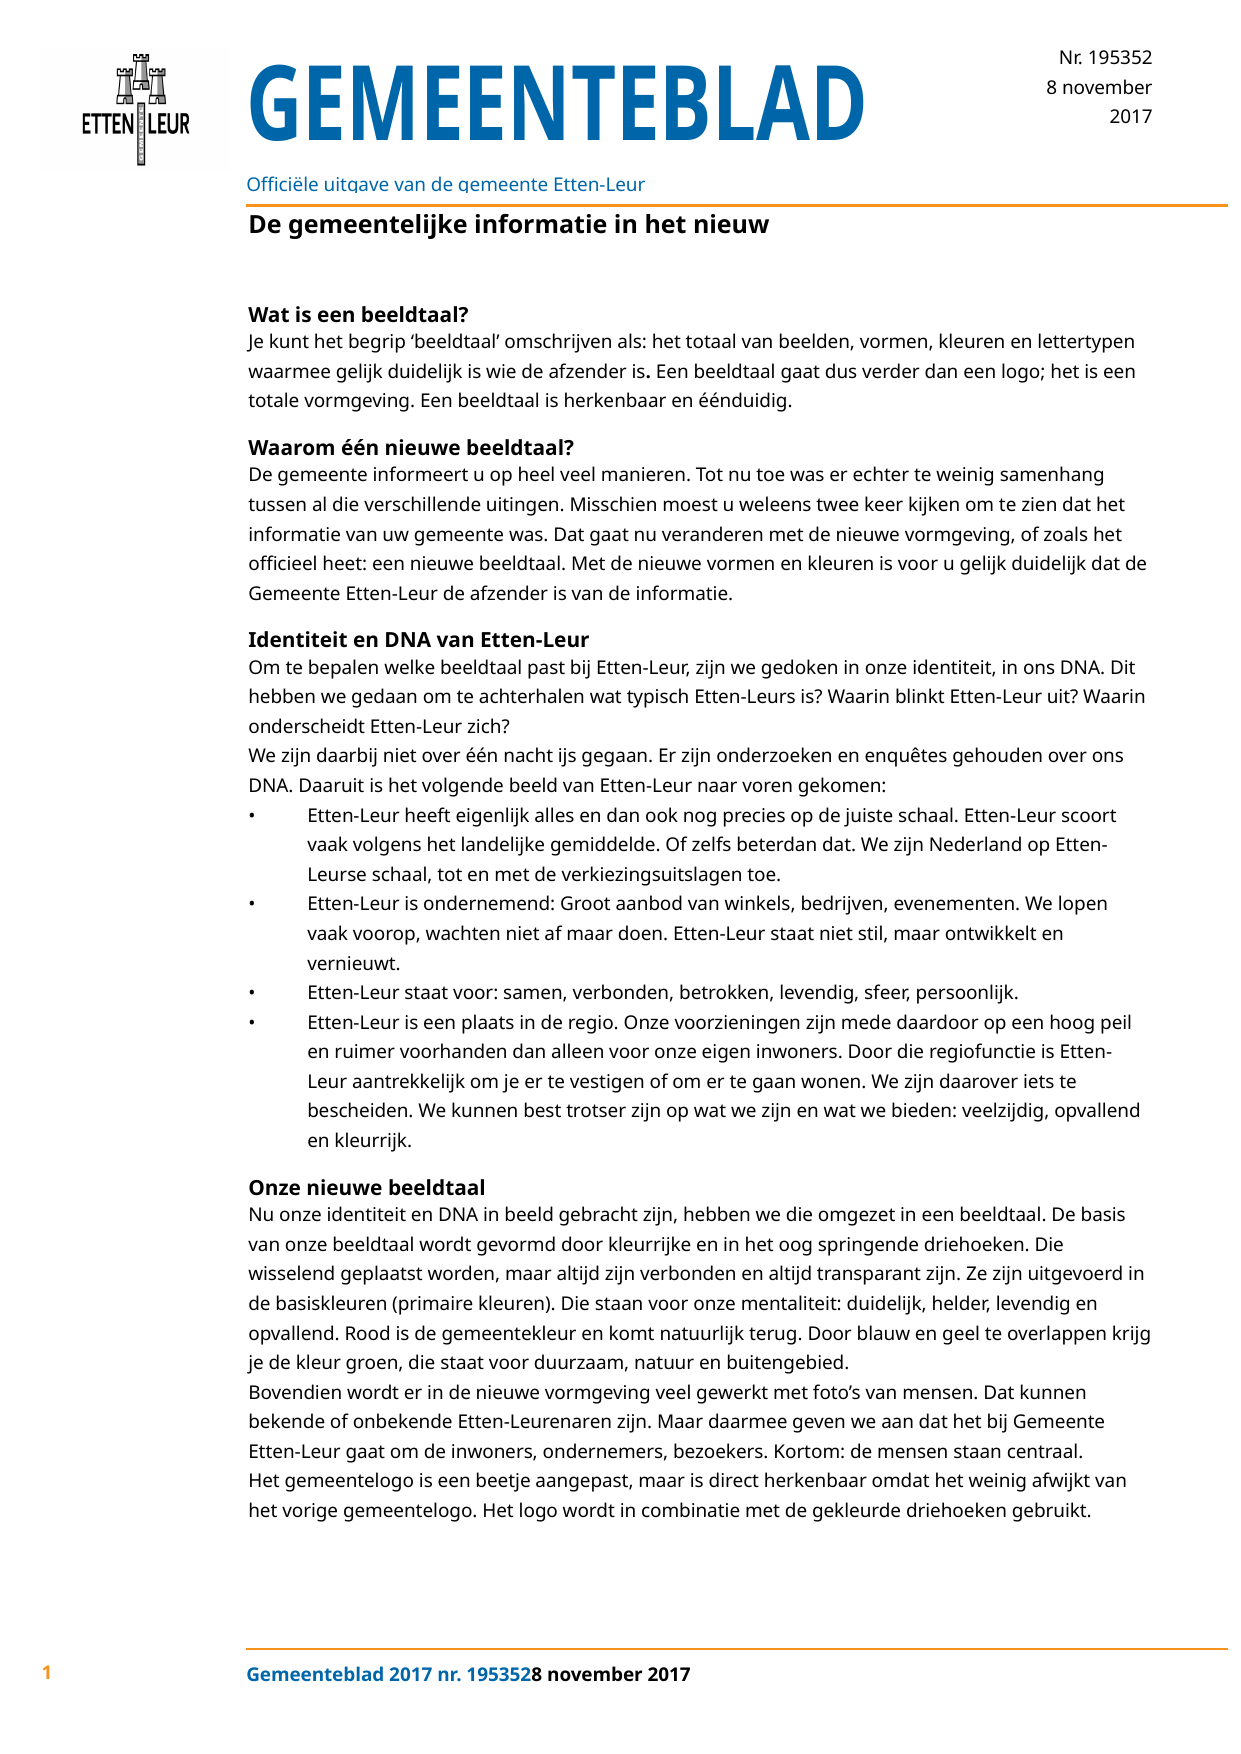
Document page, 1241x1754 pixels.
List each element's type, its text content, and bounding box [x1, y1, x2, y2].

text Het gemeentelogo is een beetje aangepast, maar is direct herkenbaar omdat het weinig afwijkt van het vorige gemeentelogo. Het logo wordt in combinatie met de gekleurde driehoeken gebruikt. [248, 1468, 1152, 1523]
text Identiteit en DNA van Etten-Leur [248, 626, 1152, 654]
text Om te bepalen welke beeldtaal past bij Etten-Leur, zijn we gedoken in onze identiteit, in ons DNA. Dit hebben we gedaan om te achterhalen wat typisch Etten-Leurs is? Waarin blinkt Etten-Leur uit? Waarin onderscheidt Etten-Leur zich? [248, 654, 1152, 739]
list Etten-Leur is een plaats in de regio. Onze voorzieningen zijn mede daardoor op een hoog peil en ruimer voorhanden dan alleen voor onze eigen inwoners. Door die regiofunctie is Etten-Leur aantrekkelijk om je er te vestigen of om er te gaan wonen. We zijn daarover iets te bescheiden. We kunnen best trotser zijn op wat we zijn en wat we bieden: veelzijdig, opvallend en kleurrijk. [248, 1009, 1152, 1153]
text Waarom één nieuwe beeldtaal? [248, 433, 1152, 462]
picture [41, 47, 231, 172]
text We zijn daarbij niet over één nacht ijs gegaan. Er zijn onderzoeken en enquêtes gehouden over ons DNA. Daaruit is het volgende beeld van Etten-Leur naar voren gekomen: [248, 743, 1152, 798]
text De gemeente informeert u op heel veel manieren. Tot nu toe was er echter te weinig samenhang tussen al die verschillende uitingen. Misschien moest u weleens twee keer kijken om te zien dat het informatie van uw gemeente was. Dat gaat nu veranderen met de nieuwe vormgeving, of zoals het officieel heet: een nieuwe beeldtaal. Met de nieuwe vormen en kleuren is voor u gelijk duidelijk dat de Gemeente Etten-Leur de afzender is van de informatie. [248, 462, 1152, 606]
text De gemeentelijke informatie in het nieuw [248, 207, 1152, 241]
text Onze nieuwe beeldtaal [248, 1173, 1152, 1201]
list Etten-Leur is ondernemend: Groot aanbod van winkels, bedrijven, evenementen. We lopen vaak voorop, wachten niet af maar doen. Etten-Leur staat niet stil, maar ontwikkelt en vernieuwt. [248, 891, 1152, 976]
text Wat is een beeldtaal? [248, 300, 1152, 328]
list Etten-Leur heeft eigenlijk alles en dan ook nog precies op de juiste schaal. Etten-Leur scoort vaak volgens het landelijke gemiddelde. Of zelfs beterdan dat. We zijn Nederland op Etten-Leurse schaal, tot en met de verkiezingsuitslagen toe. [248, 802, 1152, 887]
list Etten-Leur staat voor: samen, verbonden, betrokken, levendig, sfeer, persoonlijk. [248, 979, 1152, 1005]
text Nu onze identiteit en DNA in beeld gebracht zijn, hebben we die omgezet in een beeldtaal. De basis van onze beeldtaal wordt gevormd door kleurrijke en in het oog springende driehoeken. Die wisselend geplaatst worden, maar altijd zijn verbonden en altijd transparant zijn. Ze zijn uitgevoerd in de basiskleuren (primaire kleuren). Die staan voor onze mentaliteit: duidelijk, helder, levendig en opvallend. Rood is de gemeentekleur en komt natuurlijk terug. Door blauw en geel te overlappen krijg je de kleur groen, die staat voor duurzaam, natuur en buitengebied. [248, 1201, 1152, 1375]
text Je kunt het begrip ‘beeldtaal’ omschrijven als: het totaal van beelden, vormen, kleuren en lettertypen waarmee gelijk duidelijk is wie de afzender is. Een beeldtaal gaat dus verder dan een logo; het is een totale vormgeving. Een beeldtaal is herkenbaar en éénduidig. [248, 328, 1152, 413]
text Bovendien wordt er in de nieuwe vormgeving veel gewerkt met foto’s van mensen. Dat kunnen bekende of onbekende Etten-Leurenaren zijn. Maar daarmee geven we aan dat het bij Gemeente Etten-Leur gaat om de inwoners, ondernemers, bezoekers. Kortom: de mensen staan centraal. [248, 1379, 1152, 1464]
